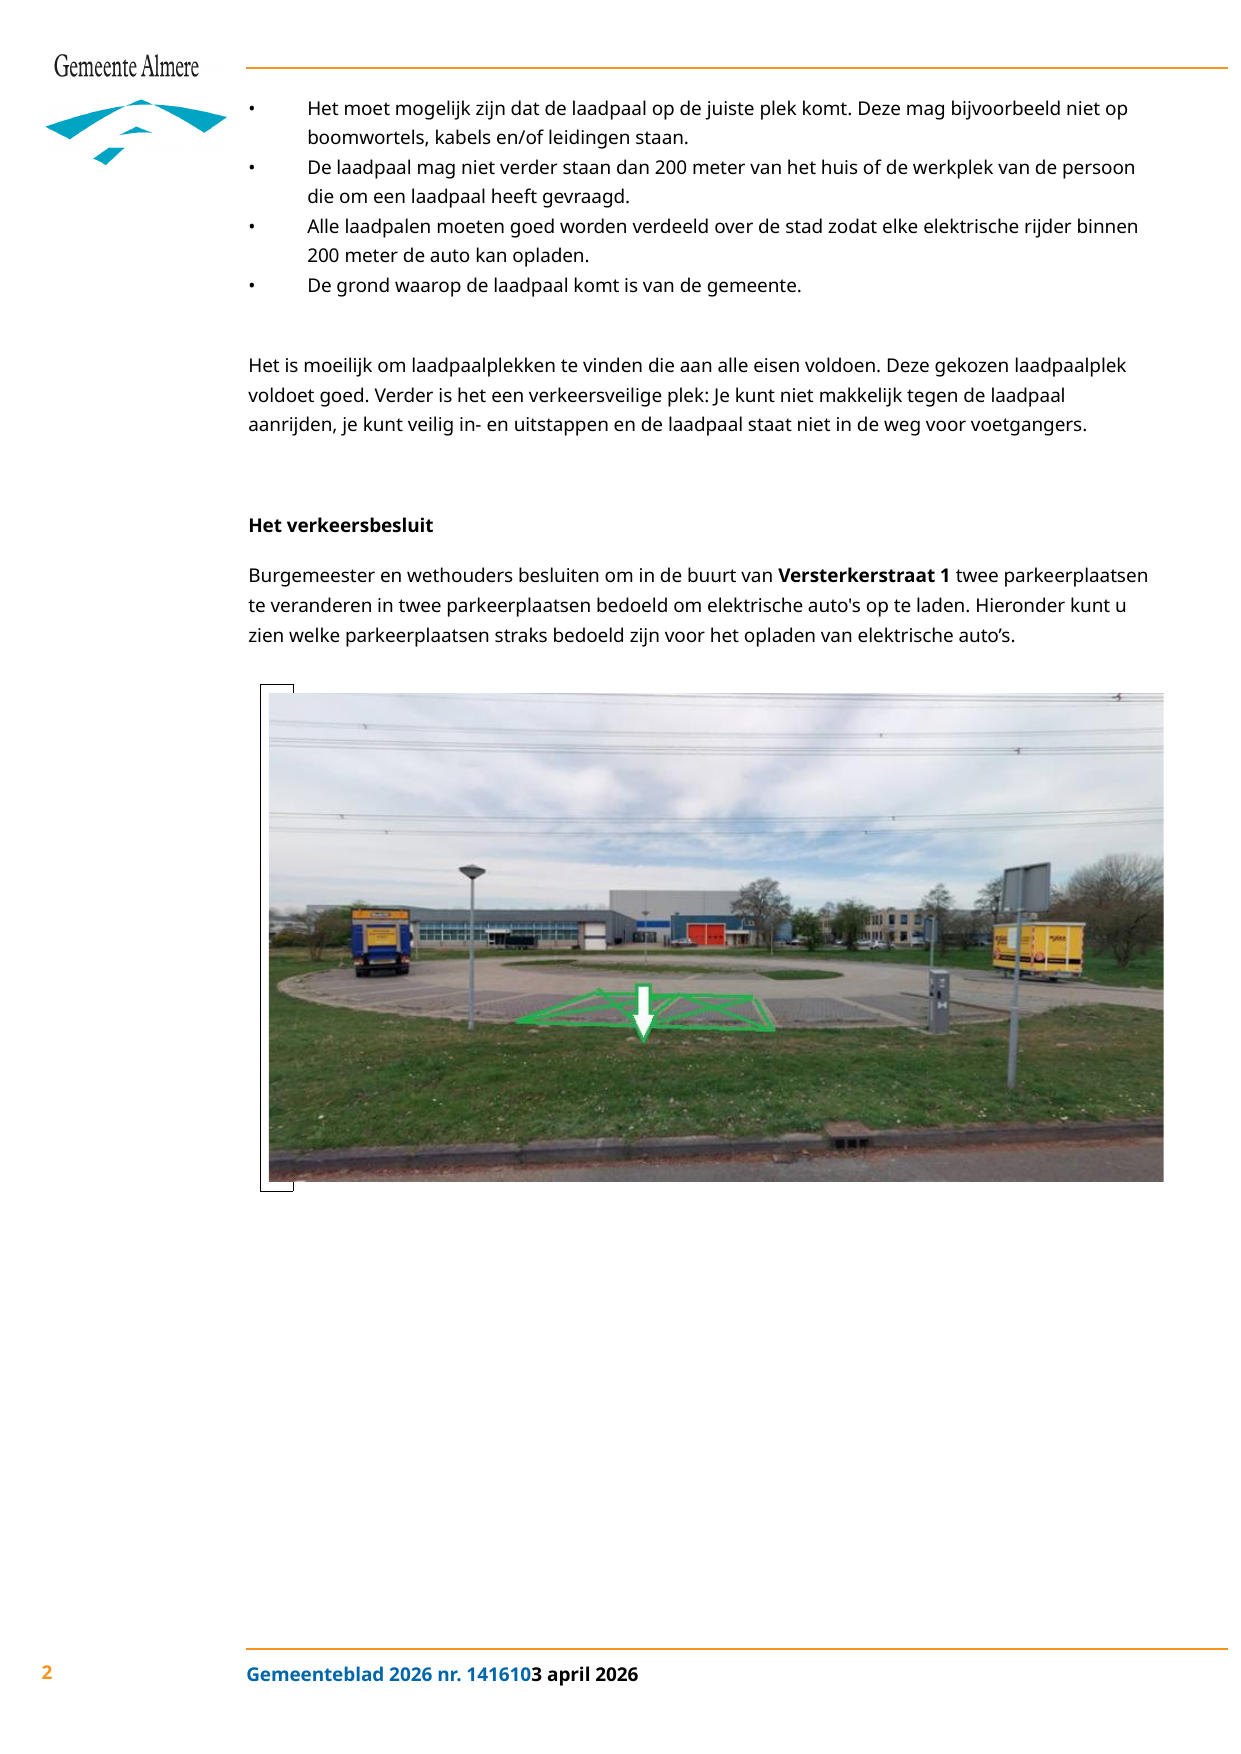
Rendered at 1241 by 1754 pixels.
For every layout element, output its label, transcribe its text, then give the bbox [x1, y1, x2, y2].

list De grond waarop de laadpaal komt is van de gemeente. [248, 272, 1152, 298]
picture [41, 47, 231, 172]
text Burgemeester en wethouders besluiten om in de buurt van Versterkerstraat 1 twee parkeerplaatsen te veranderen in twee parkeerplaatsen bedoeld om elektrische auto's op te laden. Hieronder kunt u zien welke parkeerplaatsen straks bedoeld zijn voor het opladen van elektrische auto’s. [248, 563, 1152, 648]
text Het is moeilijk om laadpaalplekken te vinden die aan alle eisen voldoen. Deze gekozen laadpaalplek voldoet goed. Verder is het een verkeersveilige plek: Je kunt niet makkelijk tegen de laadpaal aanrijden, je kunt veilig in- en uitstappen en de laadpaal staat niet in de weg voor voetgangers. [248, 352, 1152, 437]
list Het moet mogelijk zijn dat de laadpaal op de juiste plek komt. Deze mag bijvoorbeeld niet op boomwortels, kabels en/of leidingen staan. [248, 95, 1152, 150]
list Alle laadpalen moeten goed worden verdeeld over de stad zodat elke elektrische rijder binnen 200 meter de auto kan opladen. [248, 213, 1152, 268]
text Het verkeersbesluit [248, 512, 1152, 538]
list De laadpaal mag niet verder staan dan 200 meter van het huis of de werkplek van de persoon die om een laadpaal heeft gevraagd. [248, 154, 1152, 209]
picture [268, 693, 1164, 1182]
